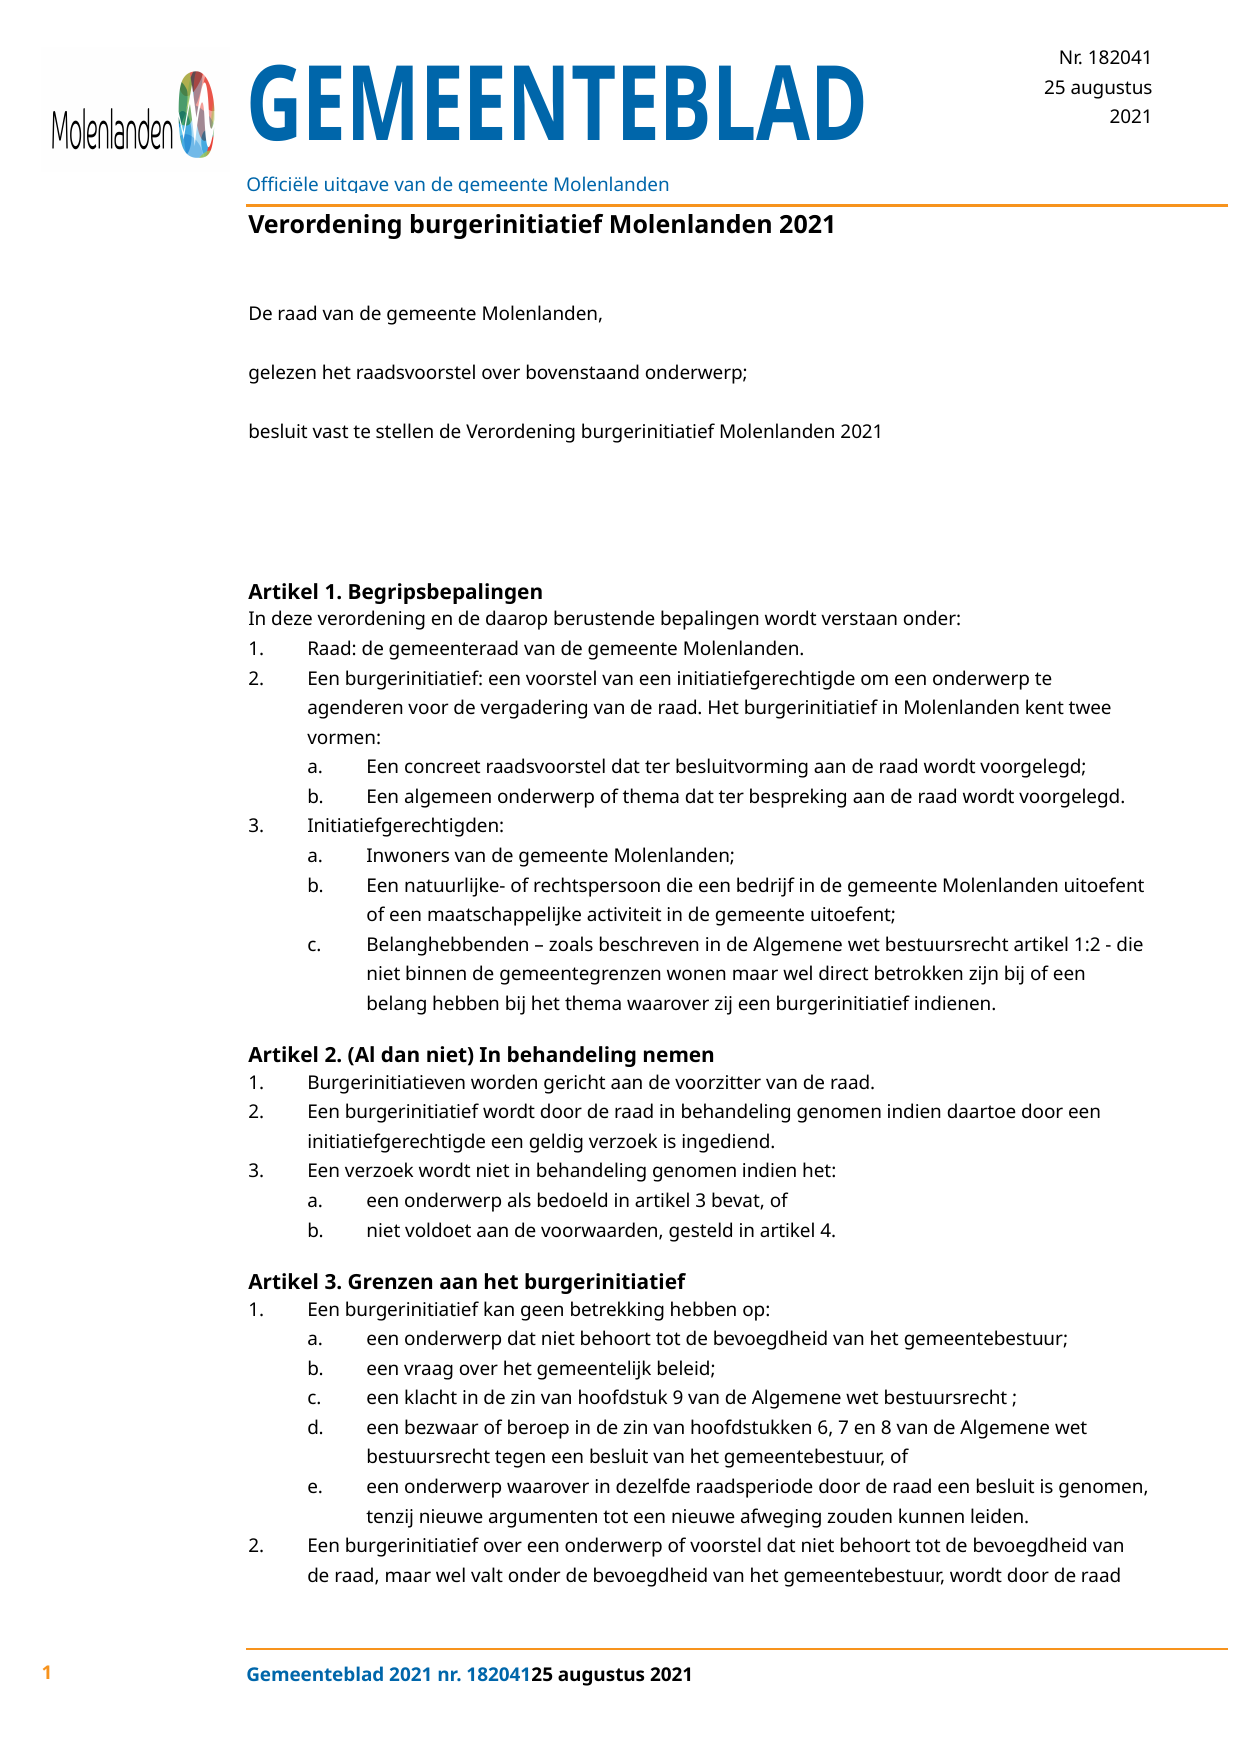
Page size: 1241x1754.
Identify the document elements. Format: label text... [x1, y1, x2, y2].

picture [41, 47, 231, 172]
list een onderwerp als bedoeld in artikel 3 bevat, of [307, 1187, 1152, 1213]
list Inwoners van de gemeente Molenlanden; [307, 842, 1152, 868]
list Een burgerinitiatief over een onderwerp of voorstel dat niet behoort tot de bevoegdheid van de raad, maar wel valt onder de bevoegdheid van het gemeentebestuur, wordt door de raad [248, 1532, 1152, 1588]
list Raad: de gemeenteraad van de gemeente Molenlanden. [248, 635, 1152, 661]
text Artikel 3. Grenzen aan het burgerinitiatief [248, 1267, 1152, 1296]
list Burgerinitiatieven worden gericht aan de voorzitter van de raad. [248, 1069, 1152, 1095]
list een bezwaar of beroep in de zin van hoofdstukken 6, 7 en 8 van de Algemene wet bestuursrecht tegen een besluit van het gemeentebestuur, of [307, 1414, 1152, 1469]
text In deze verordening en de daarop berustende bepalingen wordt verstaan onder: [248, 606, 1152, 631]
list een onderwerp waarover in dezelfde raadsperiode door de raad een besluit is genomen, tenzij nieuwe argumenten tot een nieuwe afweging zouden kunnen leiden. [307, 1473, 1152, 1528]
text besluit vast te stellen de Verordening burgerinitiatief Molenlanden 2021 [248, 418, 1152, 444]
list Belanghebbenden – zoals beschreven in de Algemene wet bestuursrecht artikel 1:2 - die niet binnen de gemeentegrenzen wonen maar wel direct betrokken zijn bij of een belang hebben bij het thema waarover zij een burgerinitiatief indienen. [307, 931, 1152, 1016]
list Een burgerinitiatief wordt door de raad in behandeling genomen indien daartoe door een initiatiefgerechtigde een geldig verzoek is ingediend. [248, 1098, 1152, 1154]
list Een algemeen onderwerp of thema dat ter bespreking aan de raad wordt voorgelegd. [307, 783, 1152, 809]
list niet voldoet aan de voorwaarden, gesteld in artikel 4. [307, 1217, 1152, 1243]
list Een verzoek wordt niet in behandeling genomen indien het: [248, 1158, 1152, 1183]
list Een burgerinitiatief: een voorstel van een initiatiefgerechtigde om een onderwerp te agenderen voor de vergadering van de raad. Het burgerinitiatief in Molenlanden kent twee vormen: [248, 665, 1152, 749]
list Een natuurlijke- of rechtspersoon die een bedrijf in de gemeente Molenlanden uitoefent of een maatschappelijke activiteit in de gemeente uitoefent; [307, 872, 1152, 927]
list een vraag over het gemeentelijk beleid; [307, 1355, 1152, 1381]
text Artikel 1. Begripsbepalingen [248, 577, 1152, 606]
text gelezen het raadsvoorstel over bovenstaand onderwerp; [248, 359, 1152, 385]
list een klacht in de zin van hoofdstuk 9 van de Algemene wet bestuursrecht ; [307, 1384, 1152, 1410]
list een onderwerp dat niet behoort tot de bevoegdheid van het gemeentebestuur; [307, 1325, 1152, 1351]
text De raad van de gemeente Molenlanden, [248, 300, 1152, 326]
text Verordening burgerinitiatief Molenlanden 2021 [248, 207, 1152, 241]
text Artikel 2. (Al dan niet) In behandeling nemen [248, 1041, 1152, 1069]
list Een concreet raadsvoorstel dat ter besluitvorming aan de raad wordt voorgelegd; [307, 753, 1152, 779]
list Een burgerinitiatief kan geen betrekking hebben op: [248, 1296, 1152, 1321]
list Initiatiefgerechtigden: [248, 813, 1152, 838]
